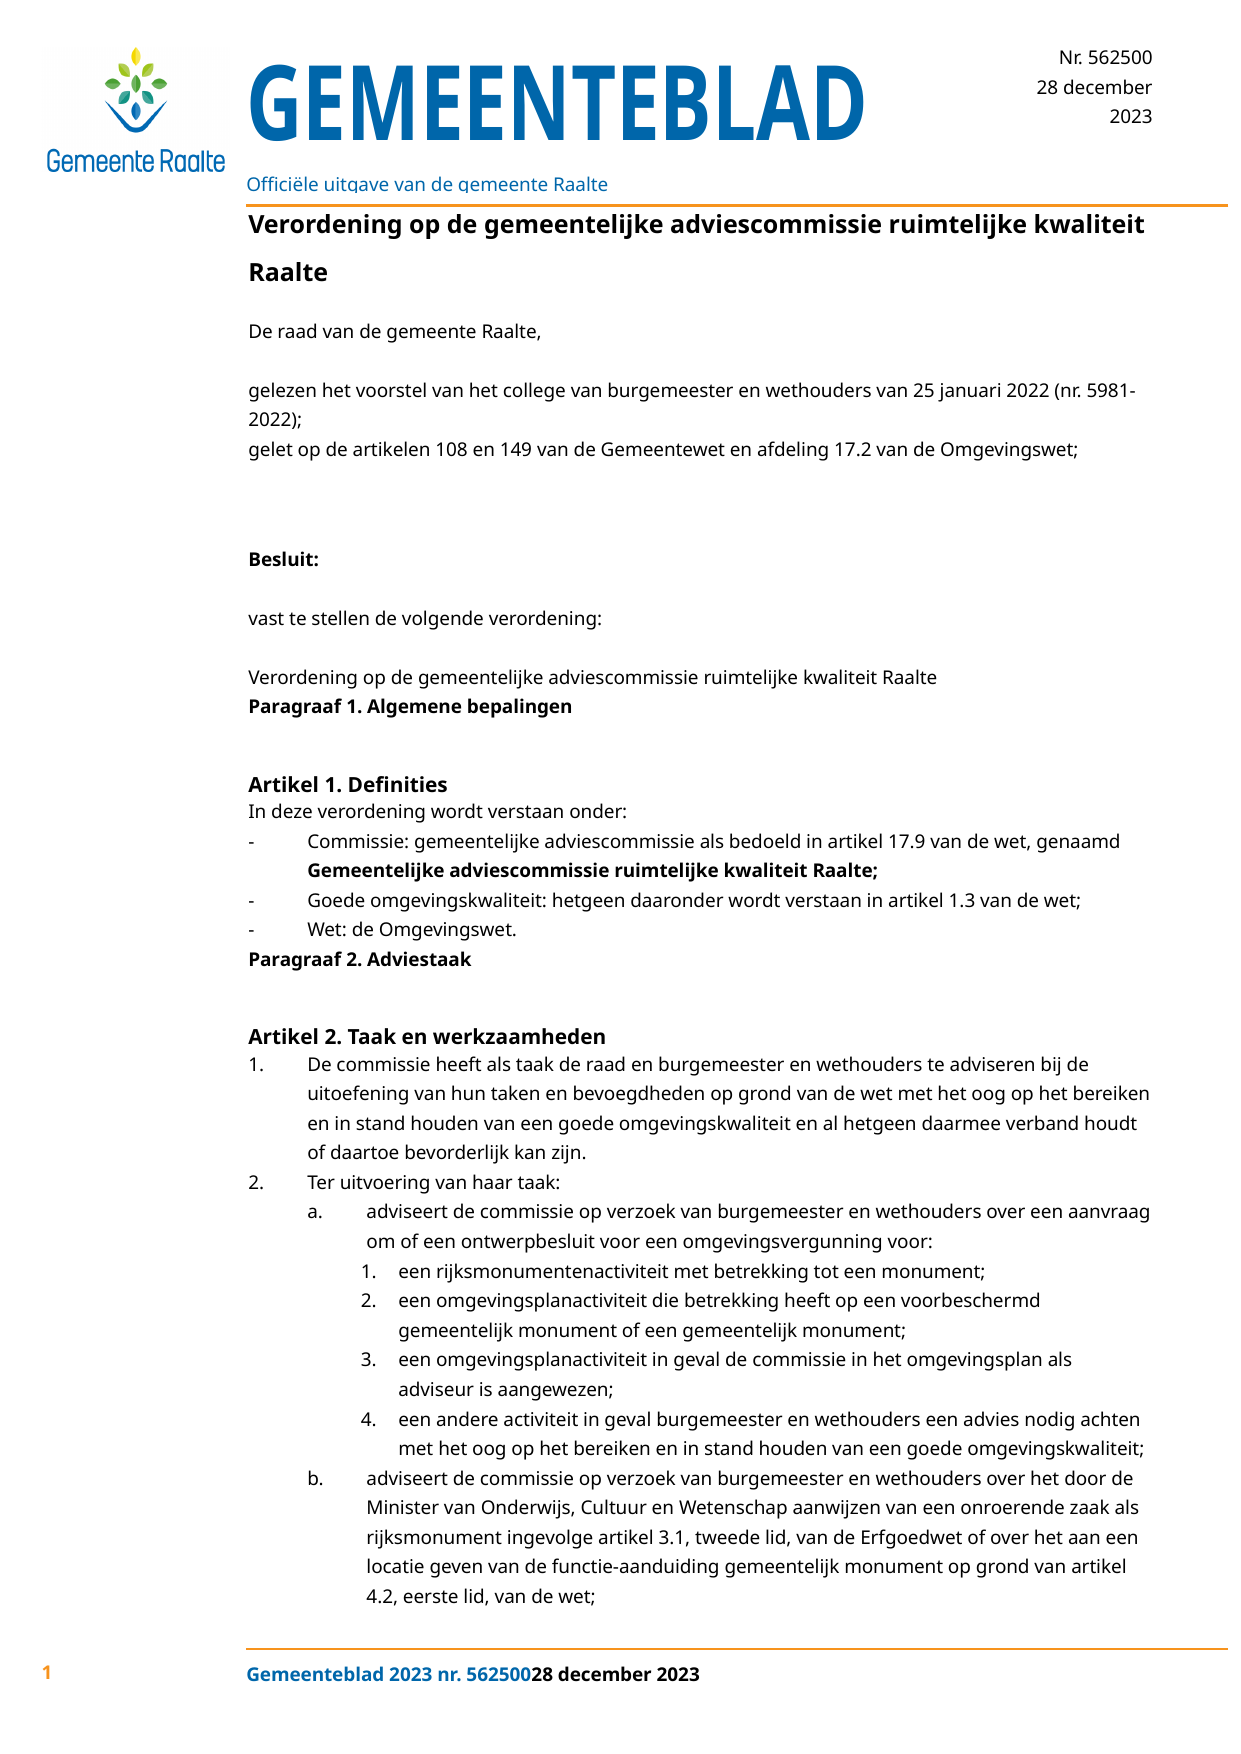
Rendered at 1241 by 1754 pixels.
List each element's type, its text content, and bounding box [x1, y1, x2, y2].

list De commissie heeft als taak de raad en burgemeester en wethouders te adviseren bij de uitoefening van hun taken en bevoegdheden op grond van de wet met het oog op het bereiken en in stand houden van een goede omgevingskwaliteit en al hetgeen daarmee verband houdt of daartoe bevorderlijk kan zijn. [248, 1051, 1152, 1165]
text Besluit: [248, 546, 1152, 571]
list een andere activiteit in geval burgemeester en wethouders een advies nodig achten met het oog op het bereiken en in stand houden van een goede omgevingskwaliteit; [361, 1406, 1152, 1461]
list een omgevingsplanactiviteit die betrekking heeft op een voorbeschermd gemeentelijk monument of een gemeentelijk monument; [361, 1287, 1152, 1343]
list een rijksmonumentenactiviteit met betrekking tot een monument; [361, 1258, 1152, 1283]
text Artikel 2. Taak en werkzaamheden [248, 1022, 1152, 1051]
list Goede omgevingskwaliteit: hetgeen daaronder wordt verstaan in artikel 1.3 van de wet; [248, 887, 1152, 913]
list adviseert de commissie op verzoek van burgemeester en wethouders over een aanvraag om of een ontwerpbesluit voor een omgevingsvergunning voor: [307, 1199, 1152, 1254]
text In deze verordening wordt verstaan onder: [248, 798, 1152, 824]
list Ter uitvoering van haar taak: [248, 1169, 1152, 1195]
text gelet op de artikelen 108 en 149 van de Gemeentewet en afdeling 17.2 van de Omgevingswet; [248, 436, 1152, 462]
list Wet: de Omgevingswet. [248, 917, 1152, 942]
picture [41, 47, 231, 172]
list een omgevingsplanactiviteit in geval de commissie in het omgevingsplan als adviseur is aangewezen; [361, 1347, 1152, 1402]
list Commissie: gemeentelijke adviescommissie als bedoeld in artikel 17.9 van de wet, genaamd Gemeentelijke adviescommissie ruimtelijke kwaliteit Raalte; [248, 828, 1152, 883]
text gelezen het voorstel van het college van burgemeester en wethouders van 25 januari 2022 (nr. 5981-2022); [248, 377, 1152, 432]
text De raad van de gemeente Raalte, [248, 318, 1152, 344]
text Paragraaf 1. Algemene bepalingen [248, 694, 1152, 719]
text Verordening op de gemeentelijke adviescommissie ruimtelijke kwaliteit Raalte [248, 664, 1152, 690]
text Verordening op de gemeentelijke adviescommissie ruimtelijke kwaliteit Raalte [248, 207, 1152, 288]
text Paragraaf 2. Adviestaak [248, 946, 1152, 972]
text vast te stellen de volgende verordening: [248, 605, 1152, 631]
text Artikel 1. Definities [248, 770, 1152, 798]
list adviseert de commissie op verzoek van burgemeester en wethouders over het door de Minister van Onderwijs, Cultuur en Wetenschap aanwijzen van een onroerende zaak als rijksmonument ingevolge artikel 3.1, tweede lid, van de Erfgoedwet of over het aan een locatie geven van de functie-aanduiding gemeentelijk monument op grond van artikel 4.2, eerste lid, van de wet; [307, 1465, 1152, 1609]
